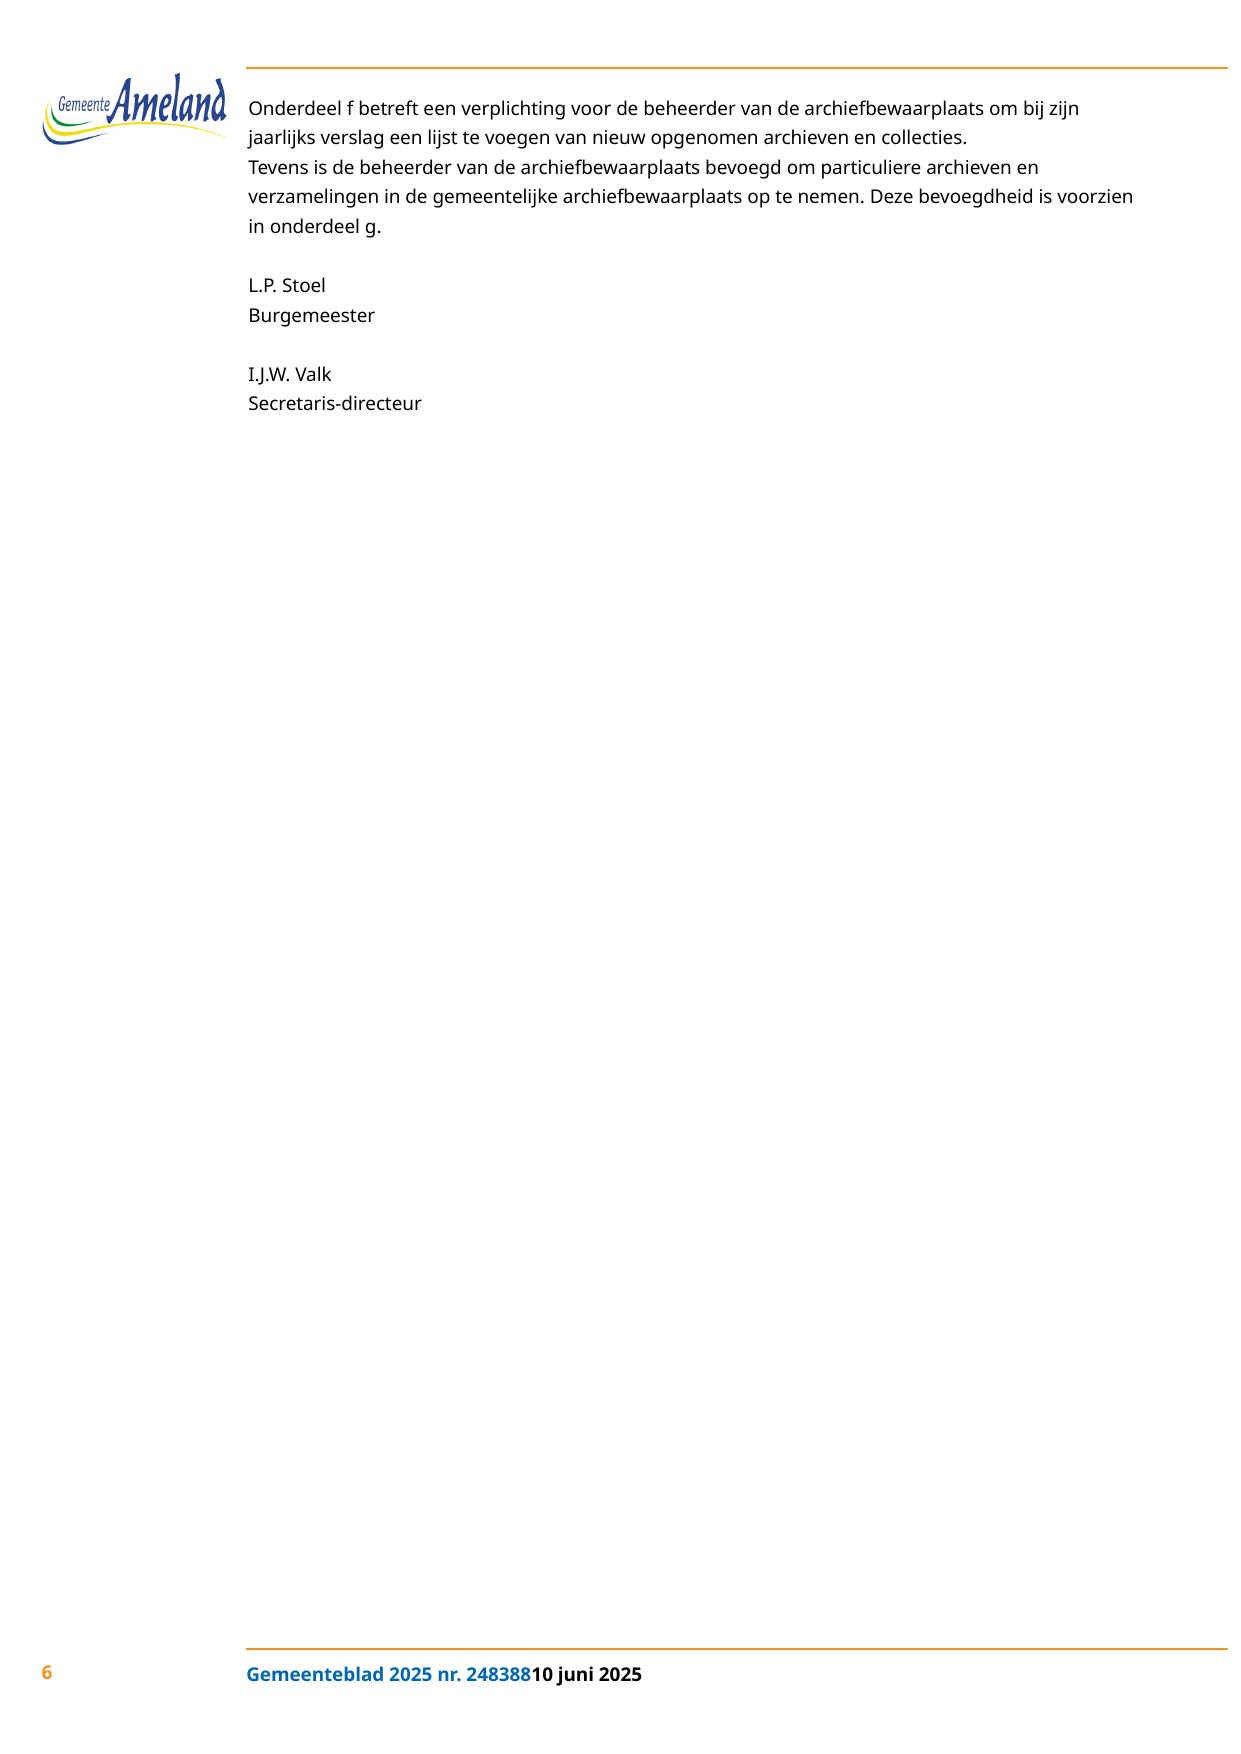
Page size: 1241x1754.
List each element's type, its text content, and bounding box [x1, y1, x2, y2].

text Onderdeel f betreft een verplichting voor de beheerder van de archiefbewaarplaats om bij zijn jaarlijks verslag een lijst te voegen van nieuw opgenomen archieven en collecties. [248, 95, 1152, 150]
text I.J.W. Valk [248, 361, 1152, 387]
text Tevens is de beheerder van de archiefbewaarplaats bevoegd om particuliere archieven en verzamelingen in de gemeentelijke archiefbewaarplaats op te nemen. Deze bevoegdheid is voorzien in onderdeel g. [248, 154, 1152, 239]
picture [41, 47, 231, 172]
text L.P. Stoel [248, 272, 1152, 298]
text Secretaris-directeur [248, 391, 1152, 416]
text Burgemeester [248, 302, 1152, 328]
